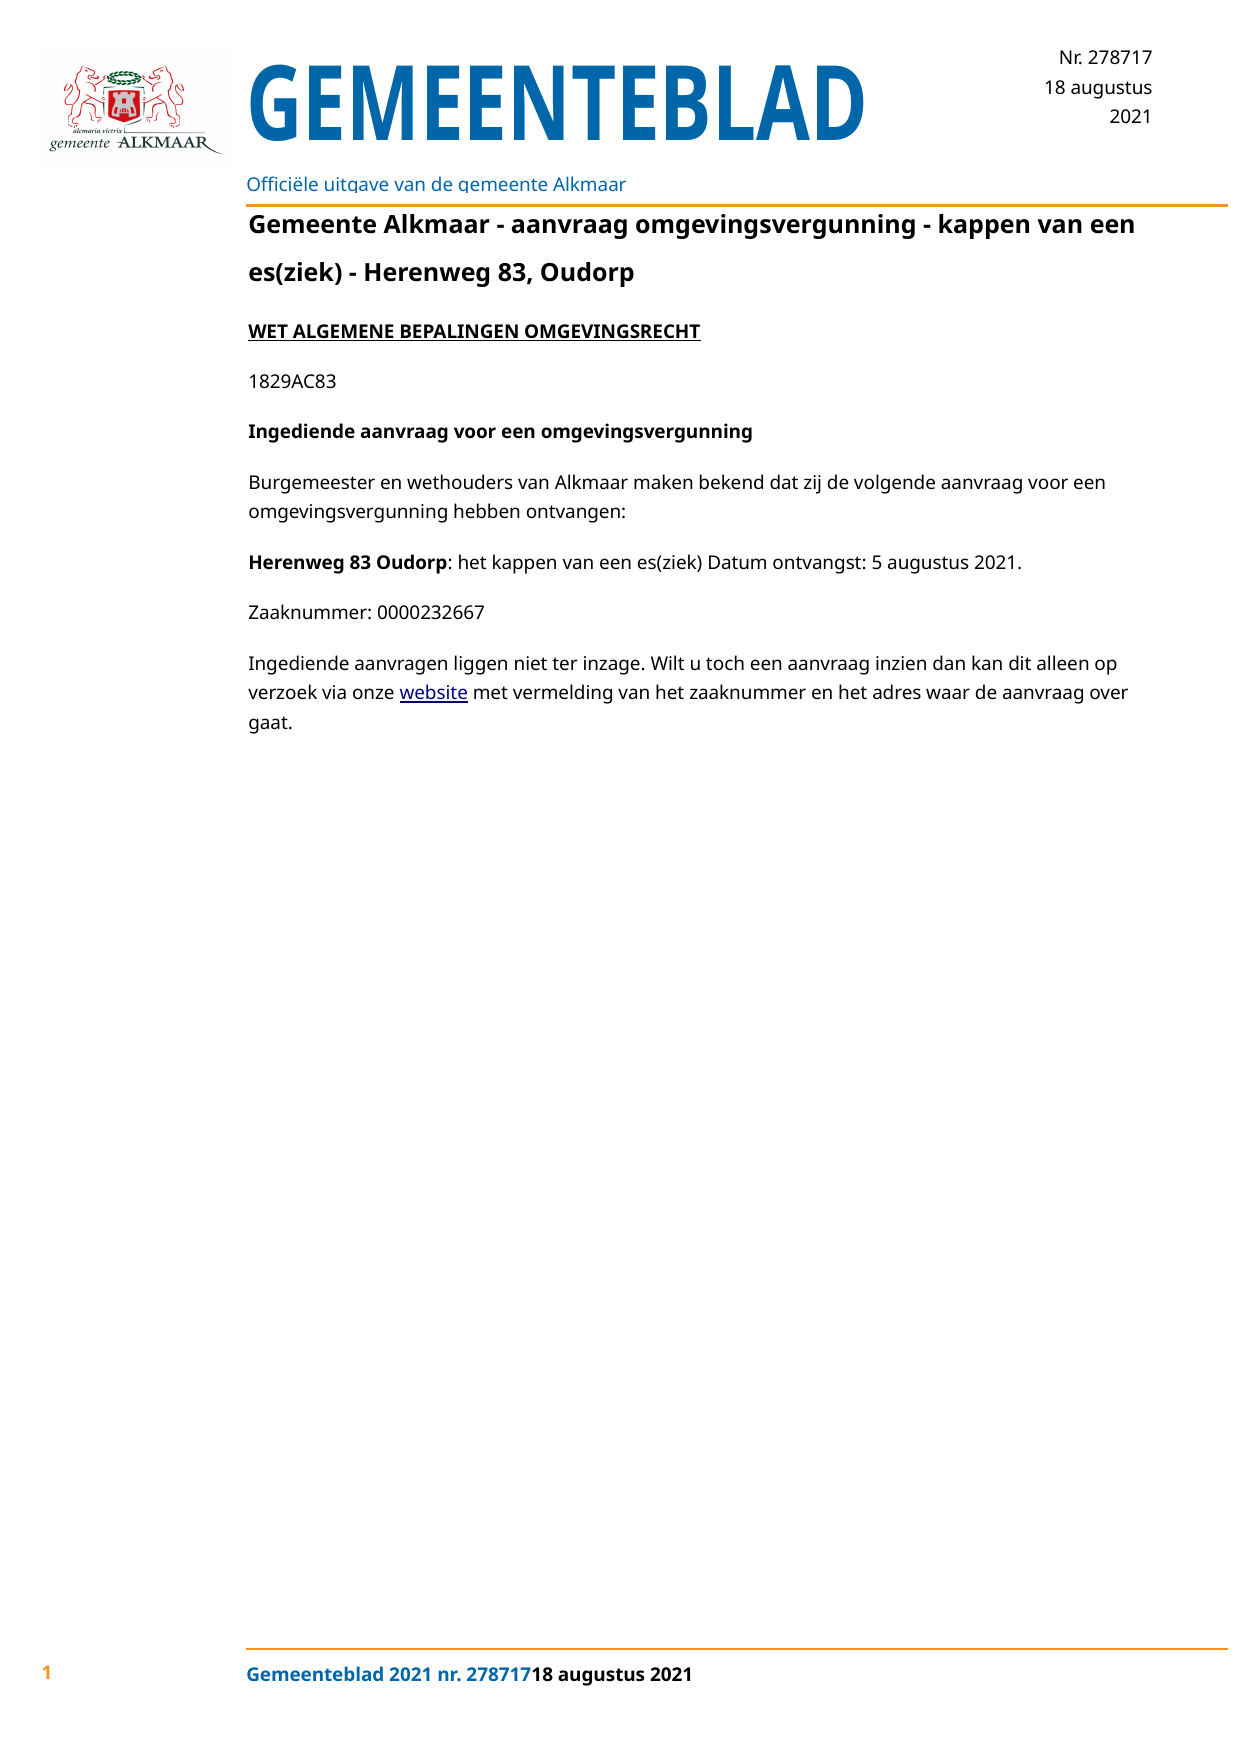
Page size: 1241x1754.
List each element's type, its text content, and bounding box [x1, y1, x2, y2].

text Gemeente Alkmaar - aanvraag omgevingsvergunning - kappen van een es(ziek) - Herenweg 83, Oudorp [248, 207, 1152, 288]
text 1829AC83 [248, 368, 1152, 394]
text Herenweg 83 Oudorp: het kappen van een es(ziek) Datum ontvangst: 5 augustus 2021. [248, 549, 1152, 575]
text Burgemeester en wethouders van Alkmaar maken bekend dat zij de volgende aanvraag voor een omgevingsvergunning hebben ontvangen: [248, 469, 1152, 524]
text WET ALGEMENE BEPALINGEN OMGEVINGSRECHT [248, 318, 1152, 344]
text Ingediende aanvraag voor een omgevingsvergunning [248, 419, 1152, 444]
text Ingediende aanvragen liggen niet ter inzage. Wilt u toch een aanvraag inzien dan kan dit alleen op verzoek via onze website met vermelding van het zaaknummer en het adres waar de aanvraag over gaat. [248, 650, 1152, 735]
text Zaaknummer: 0000232667 [248, 599, 1152, 625]
picture [41, 47, 231, 172]
